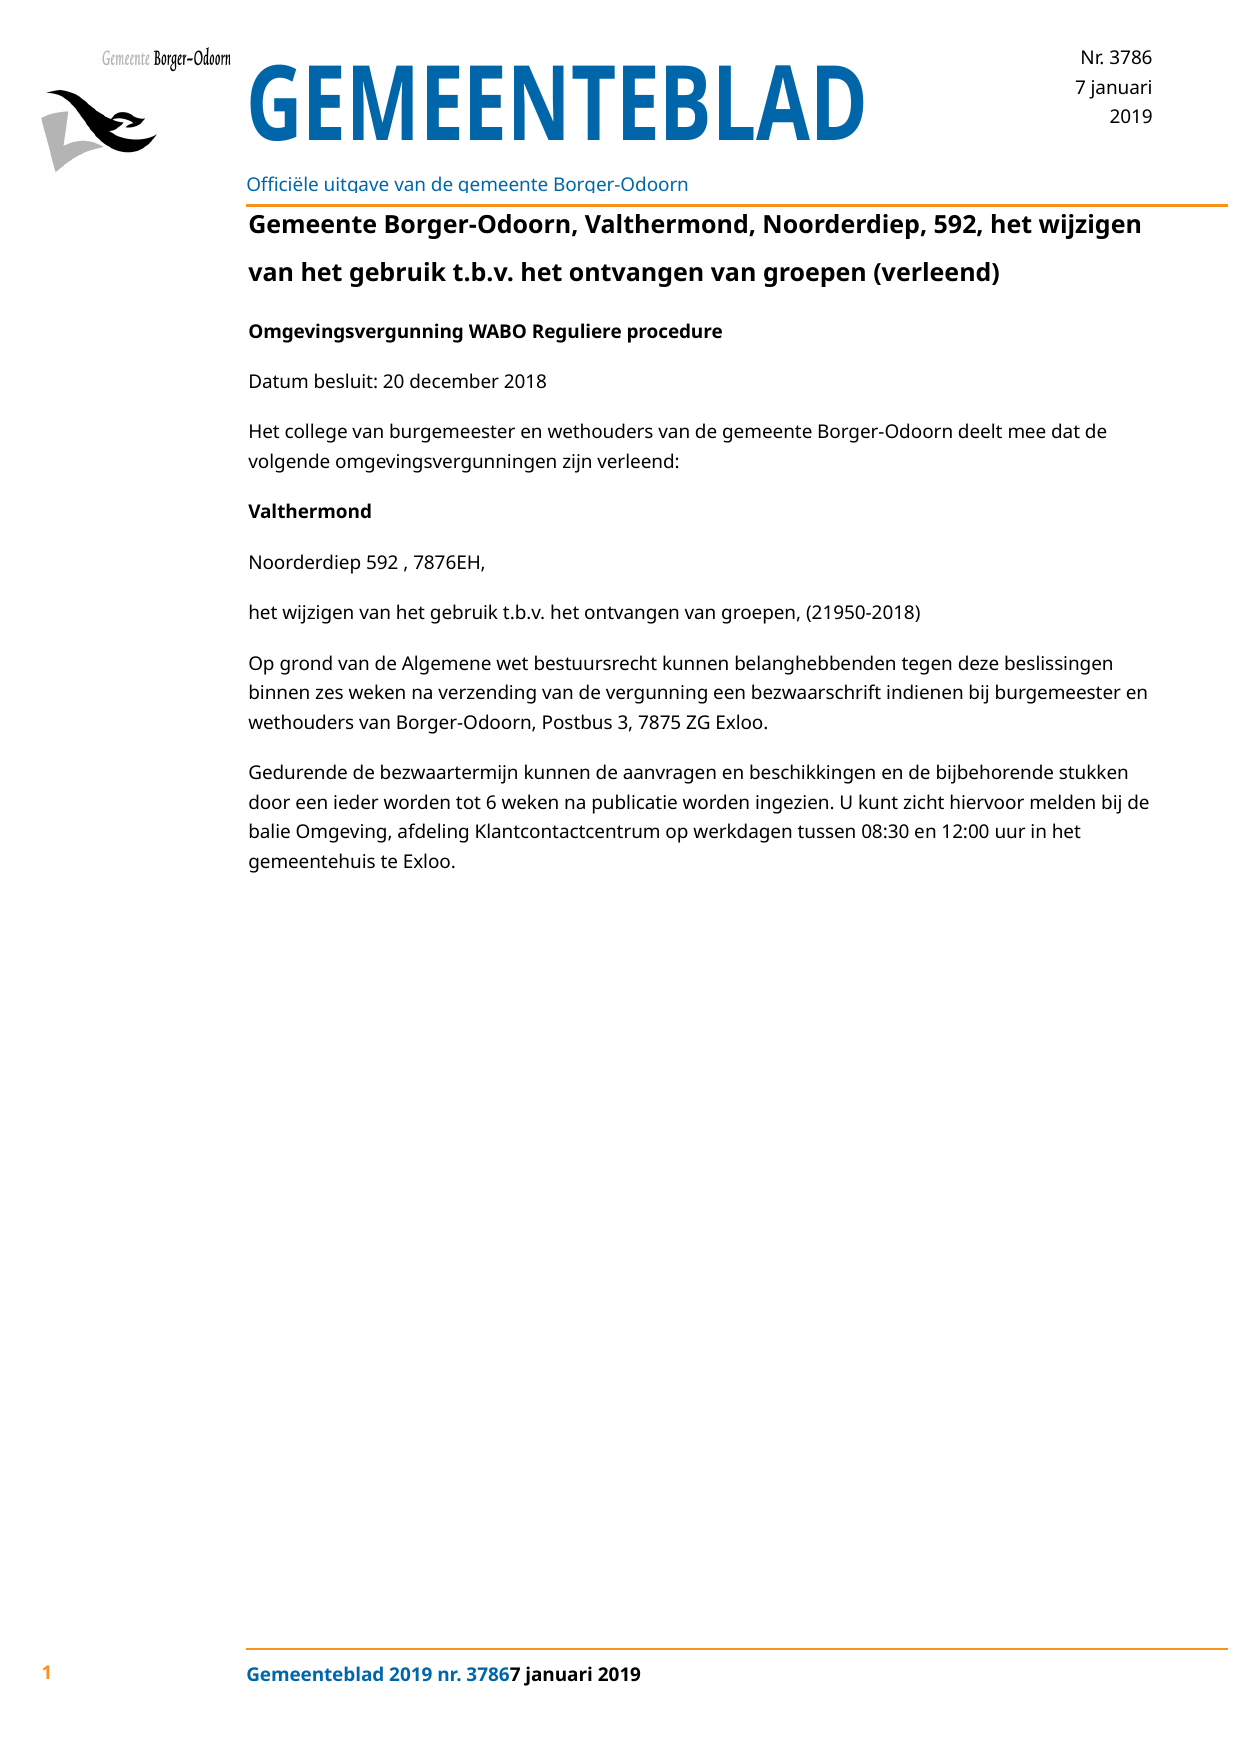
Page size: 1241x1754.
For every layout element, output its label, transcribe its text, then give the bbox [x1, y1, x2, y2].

text Omgevingsvergunning WABO Reguliere procedure [248, 318, 1152, 344]
text Het college van burgemeester en wethouders van de gemeente Borger-Odoorn deelt mee dat de volgende omgevingsvergunningen zijn verleend: [248, 419, 1152, 474]
picture [41, 47, 231, 172]
text Valthermond [248, 499, 1152, 524]
text Noorderdiep 592 , 7876EH, [248, 549, 1152, 575]
text het wijzigen van het gebruik t.b.v. het ontvangen van groepen, (21950-2018) [248, 599, 1152, 625]
text Gemeente Borger-Odoorn, Valthermond, Noorderdiep, 592, het wijzigen van het gebruik t.b.v. het ontvangen van groepen (verleend) [248, 207, 1152, 288]
text Datum besluit: 20 december 2018 [248, 368, 1152, 394]
text Op grond van de Algemene wet bestuursrecht kunnen belanghebbenden tegen deze beslissingen binnen zes weken na verzending van de vergunning een bezwaarschrift indienen bij burgemeester en wethouders van Borger-Odoorn, Postbus 3, 7875 ZG Exloo. [248, 650, 1152, 735]
text Gedurende de bezwaartermijn kunnen de aanvragen en beschikkingen en de bijbehorende stukken door een ieder worden tot 6 weken na publicatie worden ingezien. U kunt zicht hiervoor melden bij de balie Omgeving, afdeling Klantcontactcentrum op werkdagen tussen 08:30 en 12:00 uur in het gemeentehuis te Exloo. [248, 759, 1152, 874]
